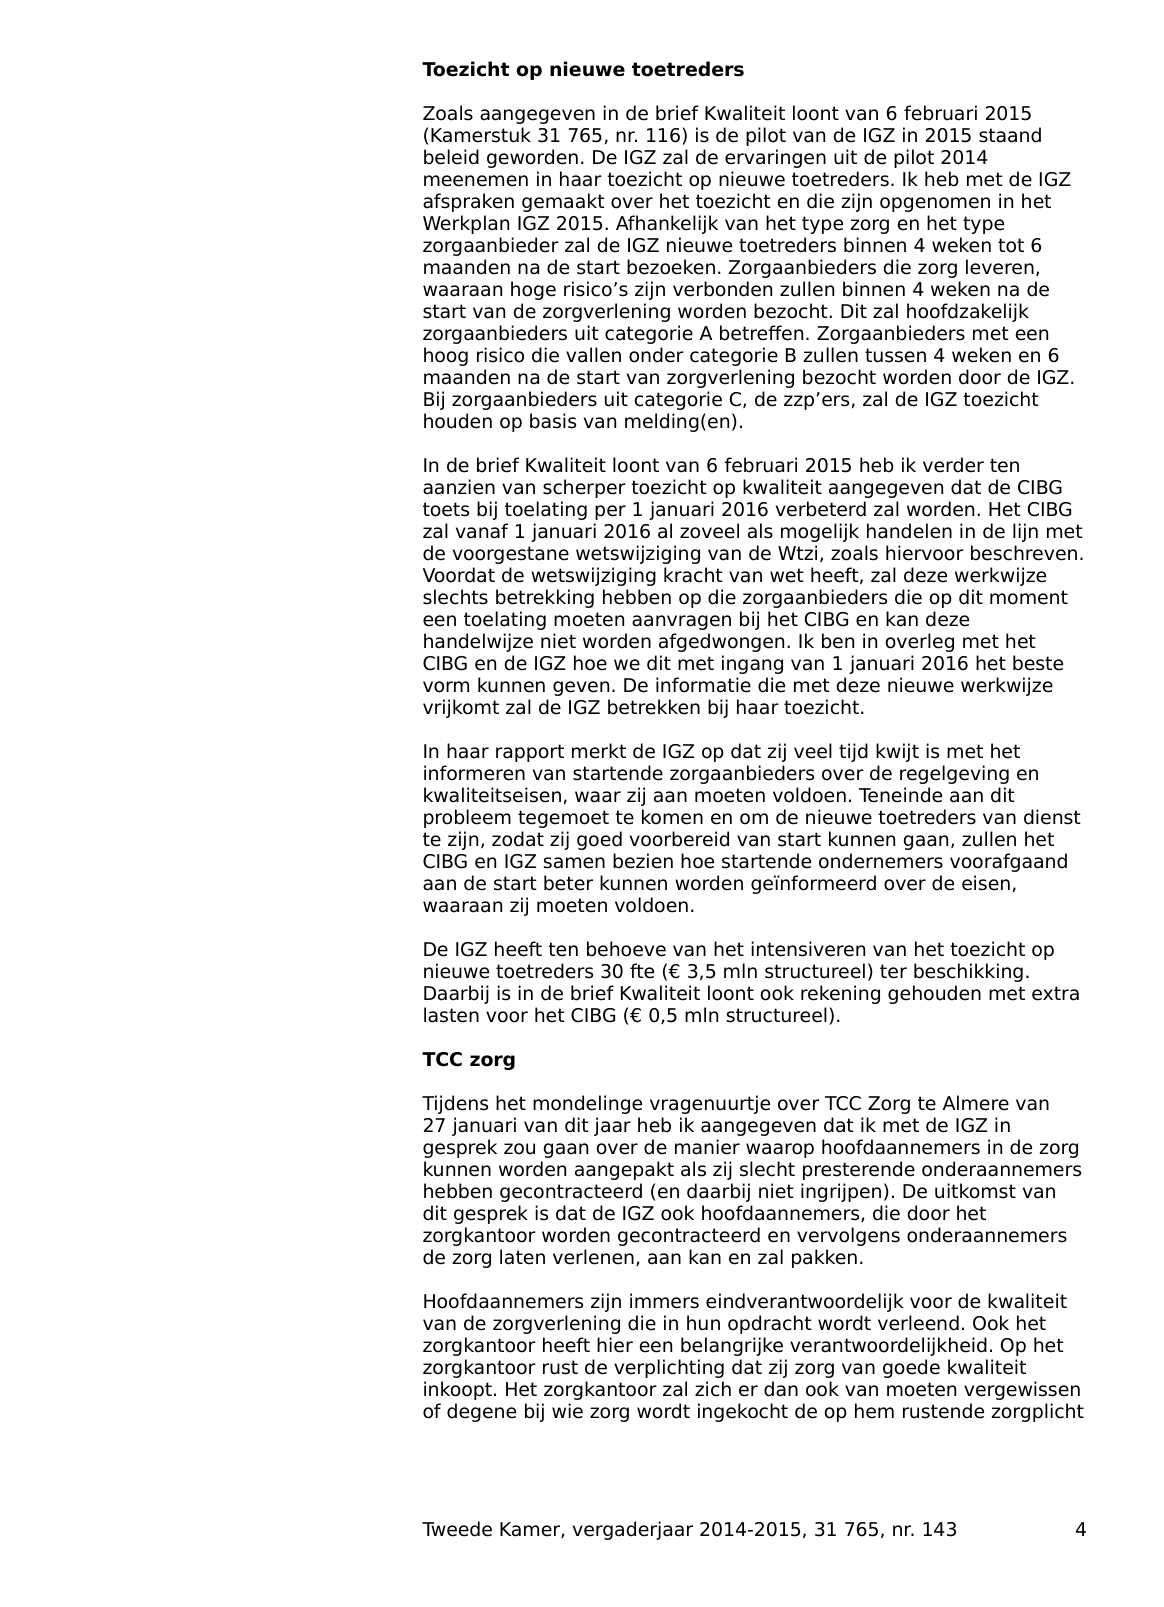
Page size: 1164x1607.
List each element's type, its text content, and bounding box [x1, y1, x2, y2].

text In haar rapport merkt de IGZ op dat zij veel tijd kwijt is met het informeren van startende zorgaanbieders over de regelgeving en kwaliteitseisen, waar zij aan moeten voldoen. Teneinde aan dit probleem tegemoet te komen en om de nieuwe toetreders van dienst te zijn, zodat zij goed voorbereid van start kunnen gaan, zullen het CIBG en IGZ samen bezien hoe startende ondernemers voorafgaand aan de start beter kunnen worden geïnformeerd over de eisen, waaraan zij moeten voldoen. [422, 741, 1087, 917]
text Tijdens het mondelinge vragenuurtje over TCC Zorg te Almere van 27 januari van dit jaar heb ik aangegeven dat ik met de IGZ in gesprek zou gaan over de manier waarop hoofdaannemers in de zorg kunnen worden aangepakt als zij slecht presterende onderaannemers hebben gecontracteerd (en daarbij niet ingrijpen). De uitkomst van dit gesprek is dat de IGZ ook hoofdaannemers, die door het zorgkantoor worden gecontracteerd en vervolgens onderaannemers de zorg laten verlenen, aan kan en zal pakken. [422, 1093, 1087, 1269]
subtitle Toezicht op nieuwe toetreders [422, 59, 1087, 81]
text De IGZ heeft ten behoeve van het intensiveren van het toezicht op nieuwe toetreders 30 fte (€ 3,5 mln structureel) ter beschikking. Daarbij is in de brief Kwaliteit loont ook rekening gehouden met extra lasten voor het CIBG (€ 0,5 mln structureel). [422, 939, 1087, 1027]
subtitle TCC zorg [422, 1049, 1087, 1071]
text Zoals aangegeven in de brief Kwaliteit loont van 6 februari 2015 (Kamerstuk 31 765, nr. 116) is de pilot van de IGZ in 2015 staand beleid geworden. De IGZ zal de ervaringen uit de pilot 2014 meenemen in haar toezicht op nieuwe toetreders. Ik heb met de IGZ afspraken gemaakt over het toezicht en die zijn opgenomen in het Werkplan IGZ 2015. Afhankelijk van het type zorg en het type zorgaanbieder zal de IGZ nieuwe toetreders binnen 4 weken tot 6 maanden na de start bezoeken. Zorgaanbieders die zorg leveren, waaraan hoge risico’s zijn verbonden zullen binnen 4 weken na de start van de zorgverlening worden bezocht. Dit zal hoofdzakelijk zorgaanbieders uit categorie A betreffen. Zorgaanbieders met een hoog risico die vallen onder categorie B zullen tussen 4 weken en 6 maanden na de start van zorgverlening bezocht worden door de IGZ. Bij zorgaanbieders uit categorie C, de zzp’ers, zal de IGZ toezicht houden op basis van melding(en). [422, 103, 1087, 433]
text Hoofdaannemers zijn immers eindverantwoordelijk voor de kwaliteit van de zorgverlening die in hun opdracht wordt verleend. Ook het zorgkantoor heeft hier een belangrijke verantwoordelijkheid. Op het zorgkantoor rust de verplichting dat zij zorg van goede kwaliteit inkoopt. Het zorgkantoor zal zich er dan ook van moeten vergewissen of degene bij wie zorg wordt ingekocht de op hem rustende zorgplicht [422, 1291, 1087, 1423]
text In de brief Kwaliteit loont van 6 februari 2015 heb ik verder ten aanzien van scherper toezicht op kwaliteit aangegeven dat de CIBG toets bij toelating per 1 januari 2016 verbeterd zal worden. Het CIBG zal vanaf 1 januari 2016 al zoveel als mogelijk handelen in de lijn met de voorgestane wetswijziging van de Wtzi, zoals hiervoor beschreven. Voordat de wetswijziging kracht van wet heeft, zal deze werkwijze slechts betrekking hebben op die zorgaanbieders die op dit moment een toelating moeten aanvragen bij het CIBG en kan deze handelwijze niet worden afgedwongen. Ik ben in overleg met het CIBG en de IGZ hoe we dit met ingang van 1 januari 2016 het beste vorm kunnen geven. De informatie die met deze nieuwe werkwijze vrijkomt zal de IGZ betrekken bij haar toezicht. [422, 455, 1087, 719]
